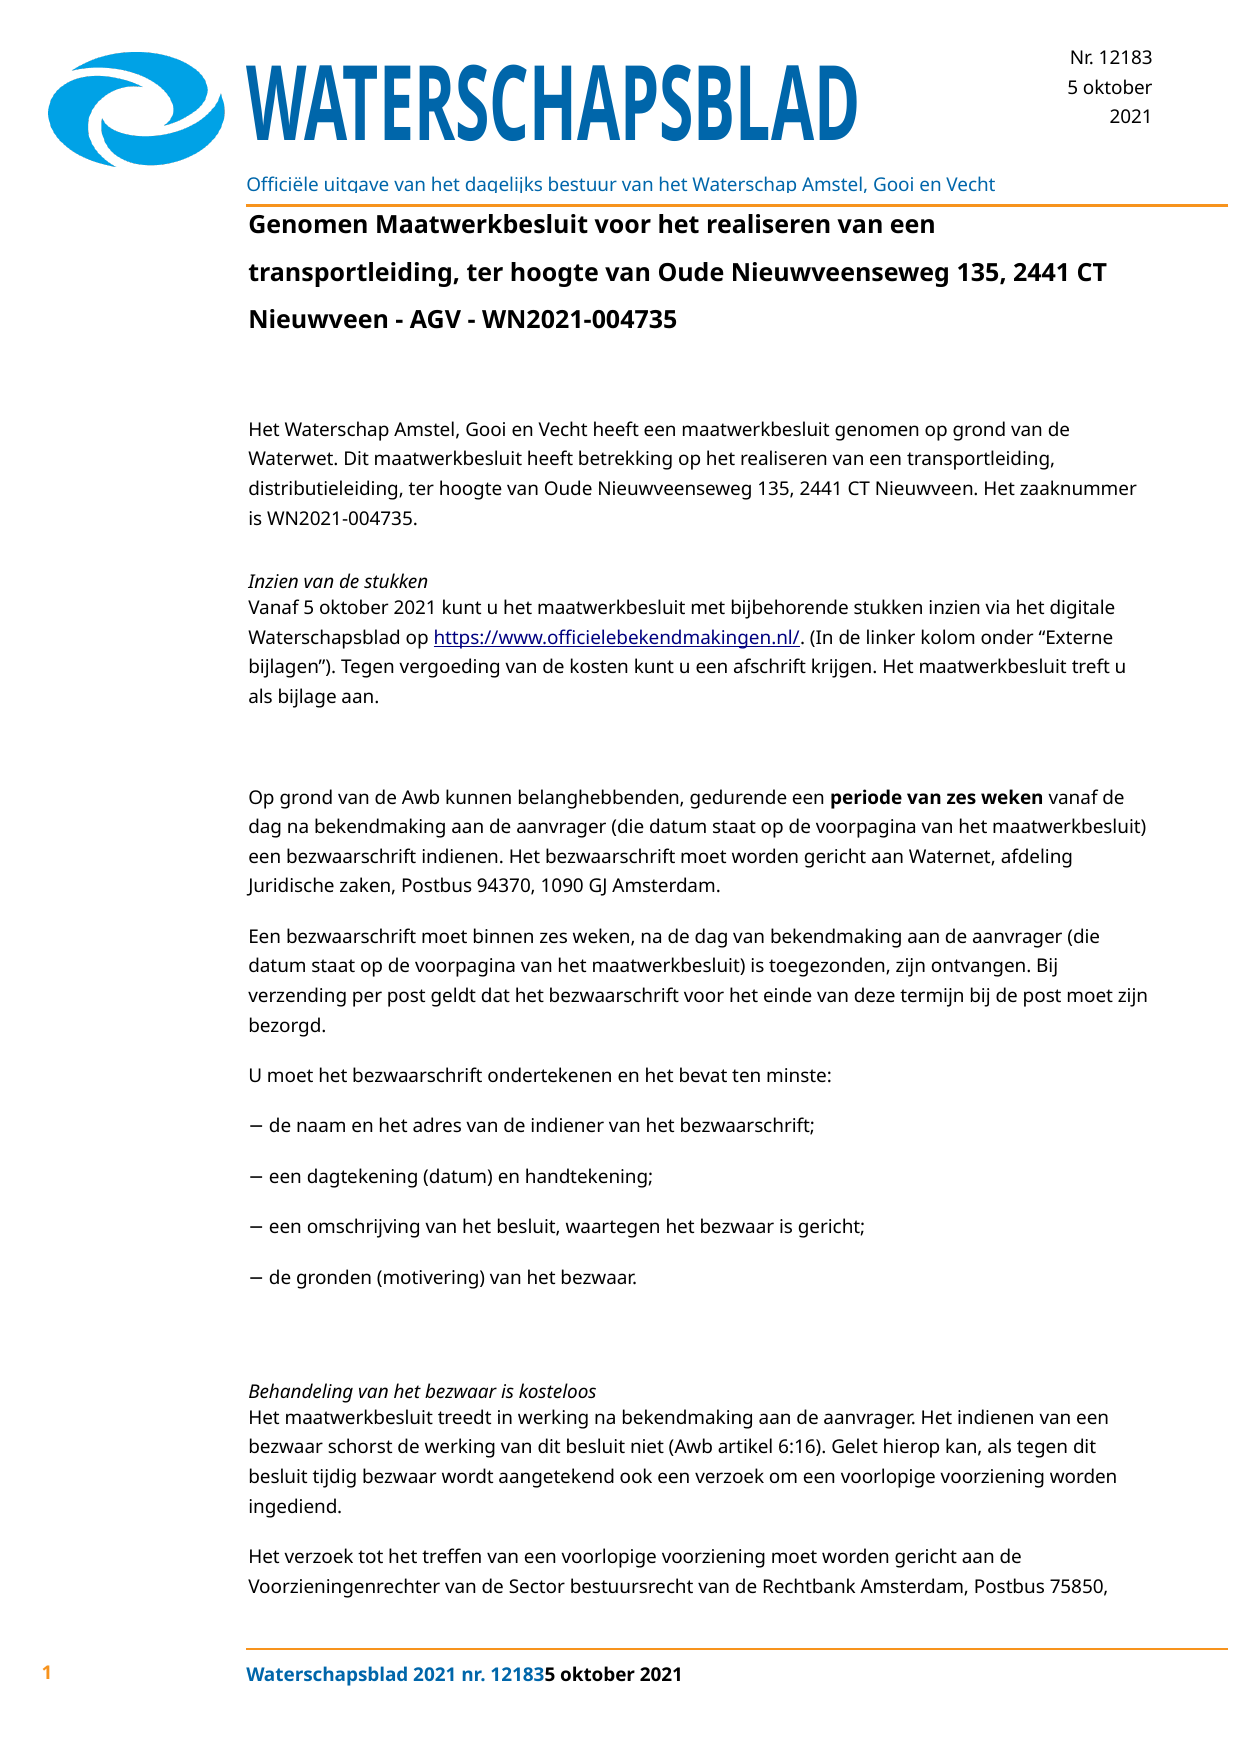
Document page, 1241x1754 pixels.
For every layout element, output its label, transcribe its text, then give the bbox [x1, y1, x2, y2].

text Inzien van de stukken [248, 569, 1152, 594]
text − de gronden (motivering) van het bezwaar. [248, 1264, 1152, 1290]
text Het maatwerkbesluit treedt in werking na bekendmaking aan de aanvrager. Het indienen van een bezwaar schorst de werking van dit besluit niet (Awb artikel 6:16). Gelet hierop kan, als tegen dit besluit tijdig bezwaar wordt aangetekend ook een verzoek om een voorlopige voorziening worden ingediend. [248, 1404, 1152, 1518]
text Het verzoek tot het treffen van een voorlopige voorziening moet worden gericht aan de Voorzieningenrechter van de Sector bestuursrecht van de Rechtbank Amsterdam, Postbus 75850, [248, 1543, 1152, 1598]
text Een bezwaarschrift moet binnen zes weken, na de dag van bekendmaking aan de aanvrager (die datum staat op de voorpagina van het maatwerkbesluit) is toegezonden, zijn ontvangen. Bij verzending per post geldt dat het bezwaarschrift voor het einde van deze termijn bij de post moet zijn bezorgd. [248, 923, 1152, 1038]
text − een dagtekening (datum) en handtekening; [248, 1163, 1152, 1189]
text Het Waterschap Amstel, Gooi en Vecht heeft een maatwerkbesluit genomen op grond van de Waterwet. Dit maatwerkbesluit heeft betrekking op het realiseren van een transportleiding, distributieleiding, ter hoogte van Oude Nieuwveenseweg 135, 2441 CT Nieuwveen. Het zaaknummer is WN2021-004735. [248, 416, 1152, 530]
text Genomen Maatwerkbesluit voor het realiseren van een transportleiding, ter hoogte van Oude Nieuwveenseweg 135, 2441 CT Nieuwveen - AGV - WN2021-004735 [248, 207, 1152, 336]
text − een omschrijving van het besluit, waartegen het bezwaar is gericht; [248, 1213, 1152, 1239]
text Behandeling van het bezwaar is kosteloos [248, 1378, 1152, 1404]
text − de naam en het adres van de indiener van het bezwaarschrift; [248, 1113, 1152, 1138]
text U moet het bezwaarschrift ondertekenen en het bevat ten minste: [248, 1062, 1152, 1088]
text Vanaf 5 oktober 2021 kunt u het maatwerkbesluit met bijbehorende stukken inzien via het digitale Waterschapsblad op https://www.officielebekendmakingen.nl/. (In de linker kolom onder “Externe bijlagen”). Tegen vergoeding van de kosten kunt u een afschrift krijgen. Het maatwerkbesluit treft u als bijlage aan. [248, 594, 1152, 709]
text Op grond van de Awb kunnen belanghebbenden, gedurende een periode van zes weken vanaf de dag na bekendmaking aan de aanvrager (die datum staat op de voorpagina van het maatwerkbesluit) een bezwaarschrift indienen. Het bezwaarschrift moet worden gericht aan Waternet, afdeling Juridische zaken, Postbus 94370, 1090 GJ Amsterdam. [248, 784, 1152, 898]
picture [41, 47, 231, 172]
